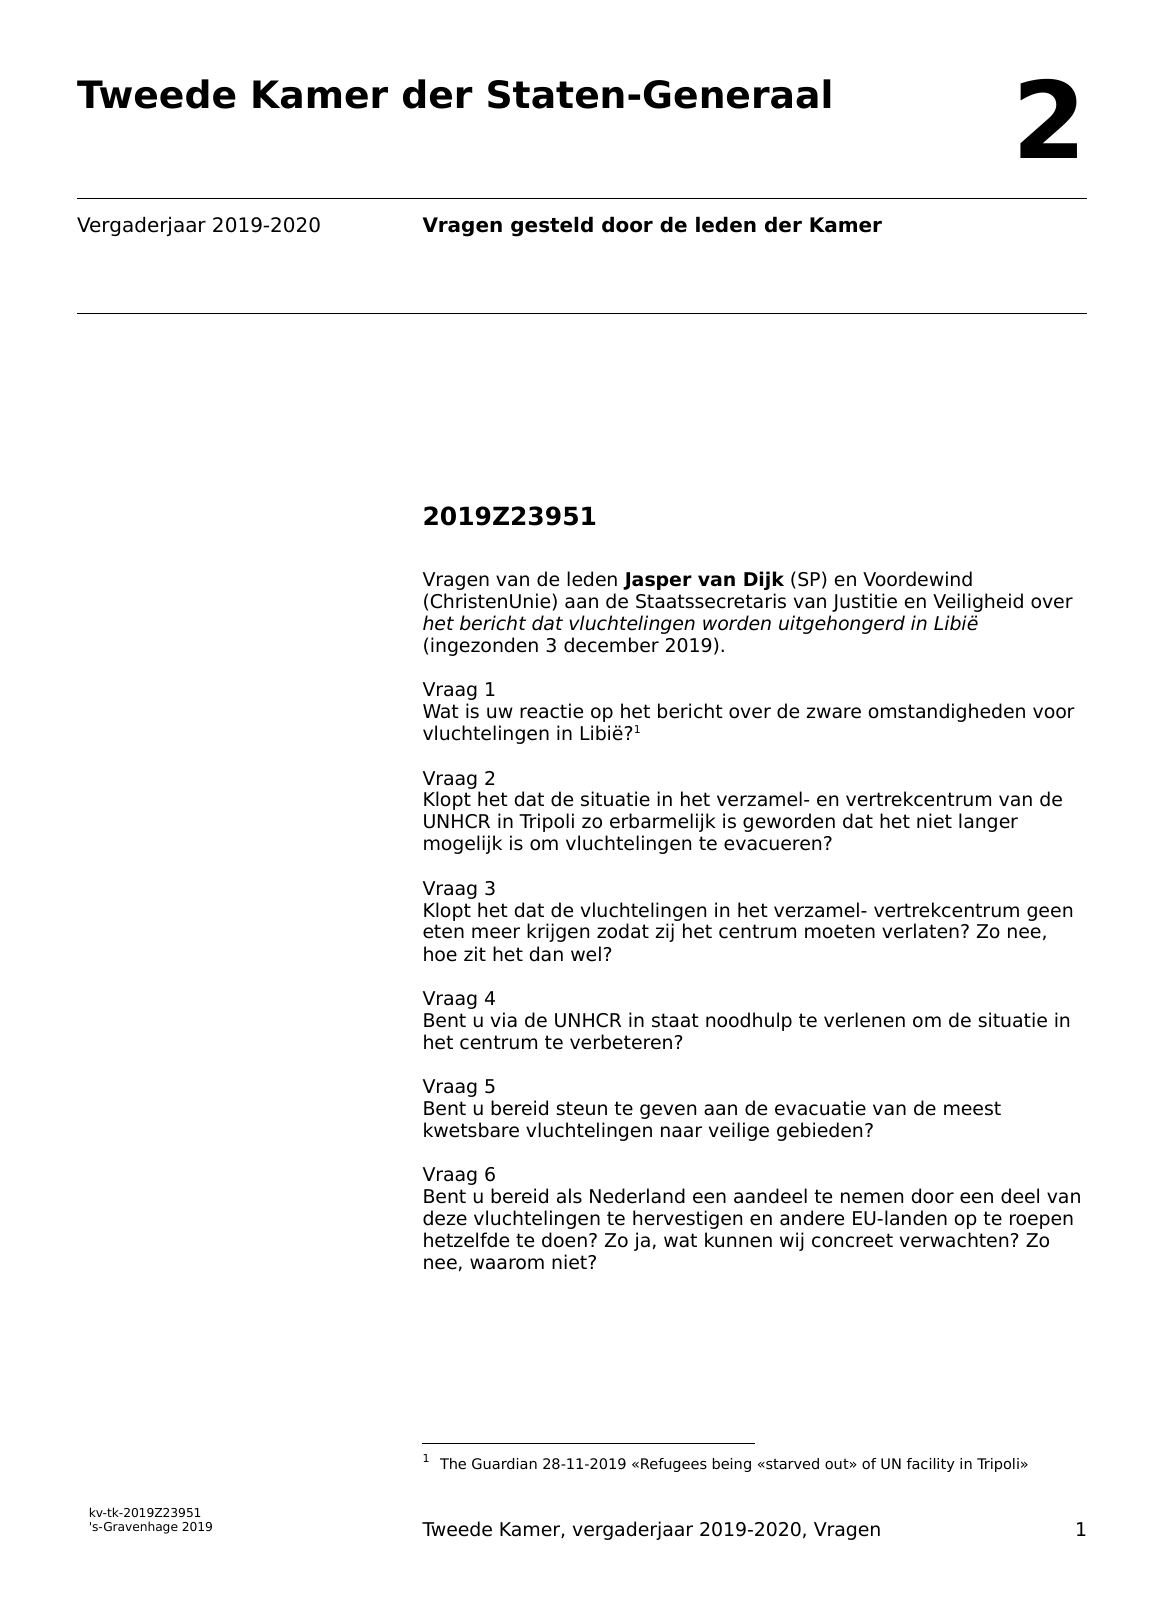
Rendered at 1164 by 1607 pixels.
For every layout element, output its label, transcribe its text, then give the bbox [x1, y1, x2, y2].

text Wat is uw reactie op het bericht over de zware omstandigheden voor vluchtelingen in Libië? [422, 701, 1087, 745]
text Bent u bereid steun te geven aan de evacuatie van de meest kwetsbare vluchtelingen naar veilige gebieden? [422, 1098, 1087, 1142]
text Vraag 3 [422, 877, 1087, 899]
table_header Tweede Kamer der Staten-Generaal [77, 59, 886, 198]
text Vraag 4 [422, 988, 1087, 1009]
text Bent u via de UNHCR in staat noodhulp te verlenen om de situatie in het centrum te verbeteren? [422, 1009, 1087, 1053]
text Vraag 6 [422, 1164, 1087, 1186]
table_cell Vragen gesteld door de leden der Kamer [422, 199, 1087, 313]
text kv-tk-2019Z23951 [88, 1506, 323, 1520]
text The Guardian 28-11-2019 «Refugees being «starved out» of UN facility in Tripoli» [422, 1452, 1087, 1474]
text Vraag 2 [422, 767, 1087, 789]
text 's-Gravenhage 2019 [88, 1520, 323, 1534]
table_cell Vergaderjaar 2019-2020 [77, 199, 422, 313]
text 2019Z23951 [422, 502, 1087, 531]
text Bent u bereid als Nederland een aandeel te nemen door een deel van deze vluchtelingen te hervestigen en andere EU-landen op te roepen hetzelfde te doen? Zo ja, wat kunnen wij concreet verwachten? Zo nee, waarom niet? [422, 1186, 1087, 1274]
text Vraag 5 [422, 1076, 1087, 1098]
text Vraag 1 [422, 679, 1087, 701]
text Vragen van de leden Jasper van Dijk (SP) en Voordewind (ChristenUnie) aan de Staatssecretaris van Justitie en Veiligheid over het bericht dat vluchtelingen worden uitgehongerd in Libië (ingezonden 3 december 2019). [422, 569, 1087, 657]
text Klopt het dat de vluchtelingen in het verzamel- vertrekcentrum geen eten meer krijgen zodat zij het centrum moeten verlaten? Zo nee, hoe zit het dan wel? [422, 899, 1087, 965]
table_header 2 [886, 59, 1087, 198]
text Klopt het dat de situatie in het verzamel- en vertrekcentrum van de UNHCR in Tripoli zo erbarmelijk is geworden dat het niet langer mogelijk is om vluchtelingen te evacueren? [422, 789, 1087, 855]
